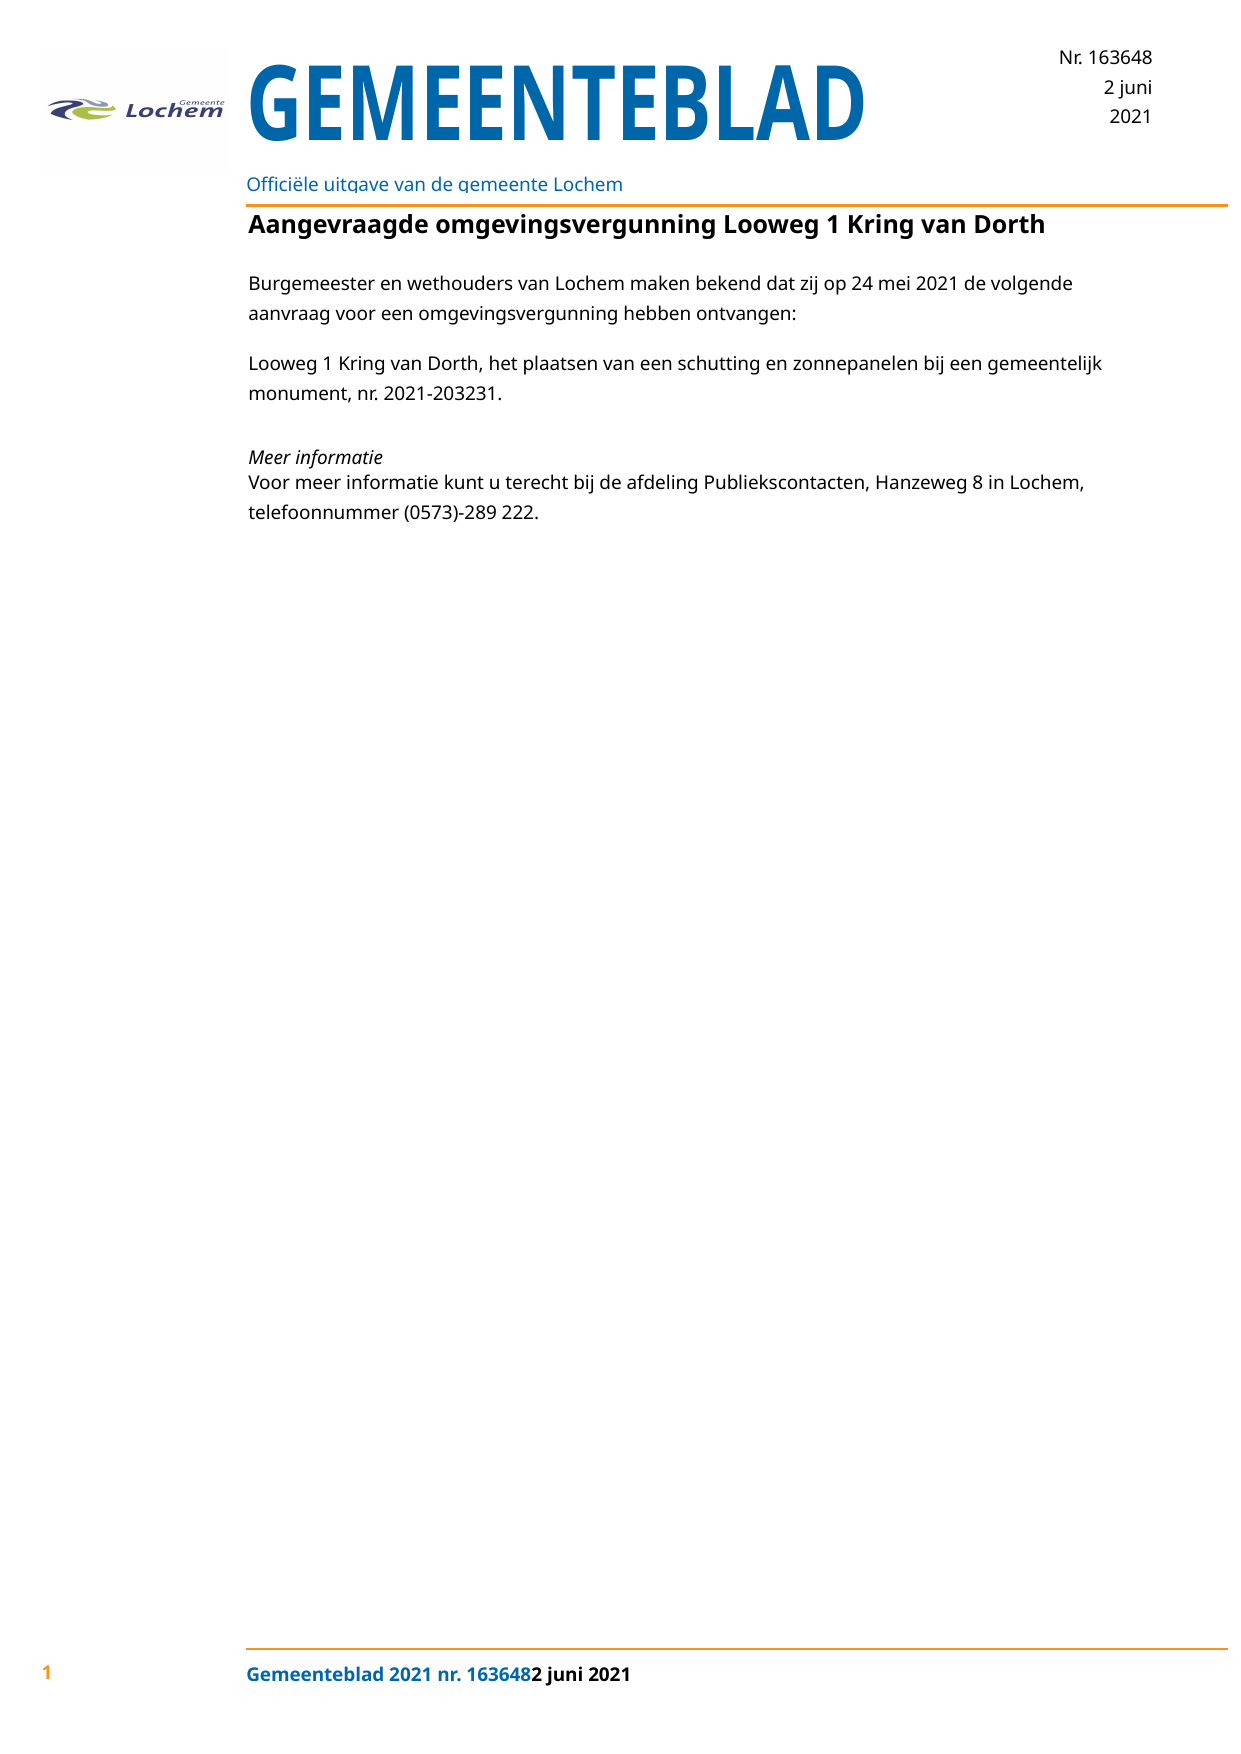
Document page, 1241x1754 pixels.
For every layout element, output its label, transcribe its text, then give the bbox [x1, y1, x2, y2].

text Aangevraagde omgevingsvergunning Looweg 1 Kring van Dorth [248, 207, 1152, 241]
text Meer informatie [248, 444, 1152, 469]
text Looweg 1 Kring van Dorth, het plaatsen van een schutting en zonnepanelen bij een gemeentelijk monument, nr. 2021-203231. [248, 350, 1152, 406]
text Voor meer informatie kunt u terecht bij de afdeling Publiekscontacten, Hanzeweg 8 in Lochem, telefoonnummer (0573)-289 222. [248, 469, 1152, 525]
text Burgemeester en wethouders van Lochem maken bekend dat zij op 24 mei 2021 de volgende aanvraag voor een omgevingsvergunning hebben ontvangen: [248, 270, 1152, 326]
picture [41, 47, 231, 172]
